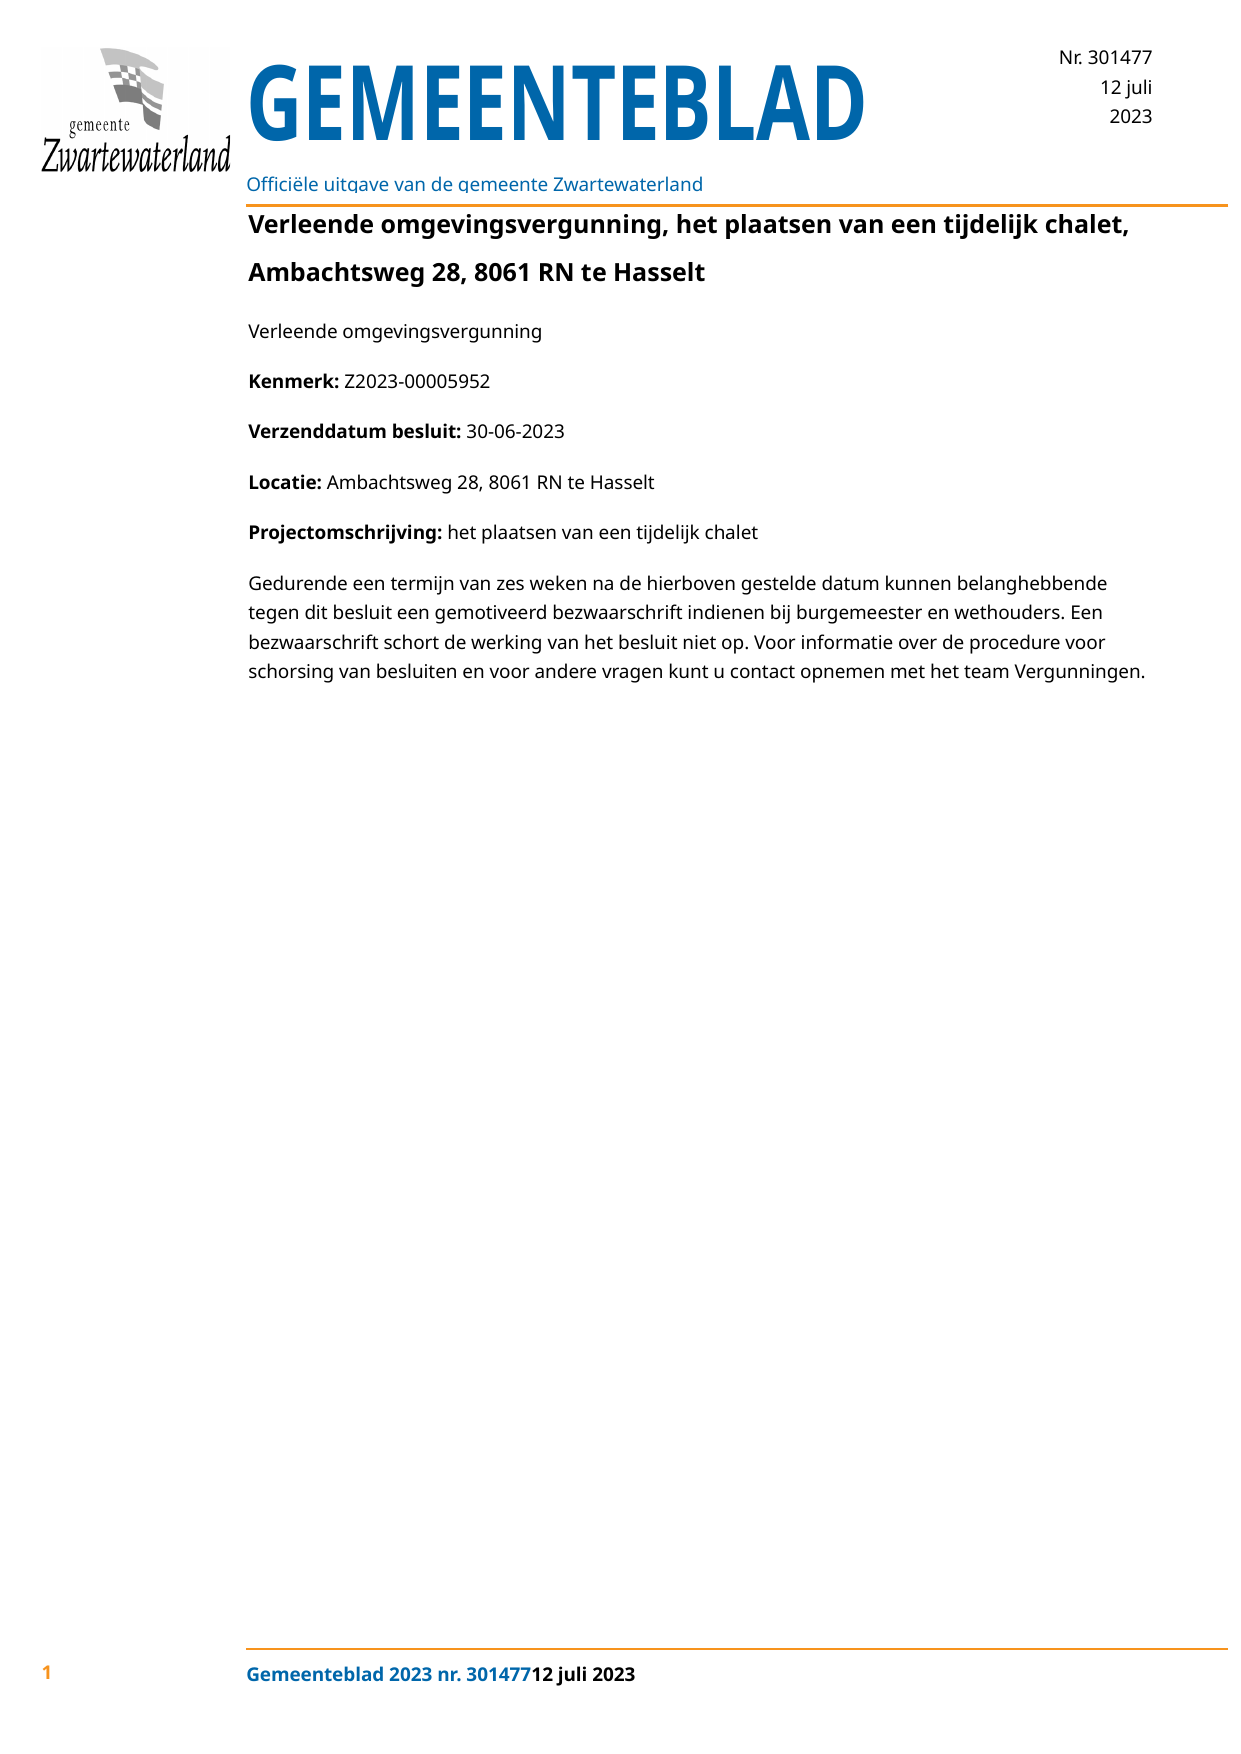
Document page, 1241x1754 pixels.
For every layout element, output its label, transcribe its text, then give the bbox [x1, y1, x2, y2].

picture [41, 47, 231, 172]
text Verzenddatum besluit: 30-06-2023 [248, 419, 1152, 444]
text Verleende omgevingsvergunning, het plaatsen van een tijdelijk chalet, Ambachtsweg 28, 8061 RN te Hasselt [248, 207, 1152, 288]
text Gedurende een termijn van zes weken na de hierboven gestelde datum kunnen belanghebbende tegen dit besluit een gemotiveerd bezwaarschrift indienen bij burgemeester en wethouders. Een bezwaarschrift schort de werking van het besluit niet op. Voor informatie over de procedure voor schorsing van besluiten en voor andere vragen kunt u contact opnemen met het team Vergunningen. [248, 570, 1152, 684]
text Locatie: Ambachtsweg 28, 8061 RN te Hasselt [248, 469, 1152, 495]
text Verleende omgevingsvergunning [248, 318, 1152, 344]
text Kenmerk: Z2023-00005952 [248, 368, 1152, 394]
text Projectomschrijving: het plaatsen van een tijdelijk chalet [248, 519, 1152, 545]
